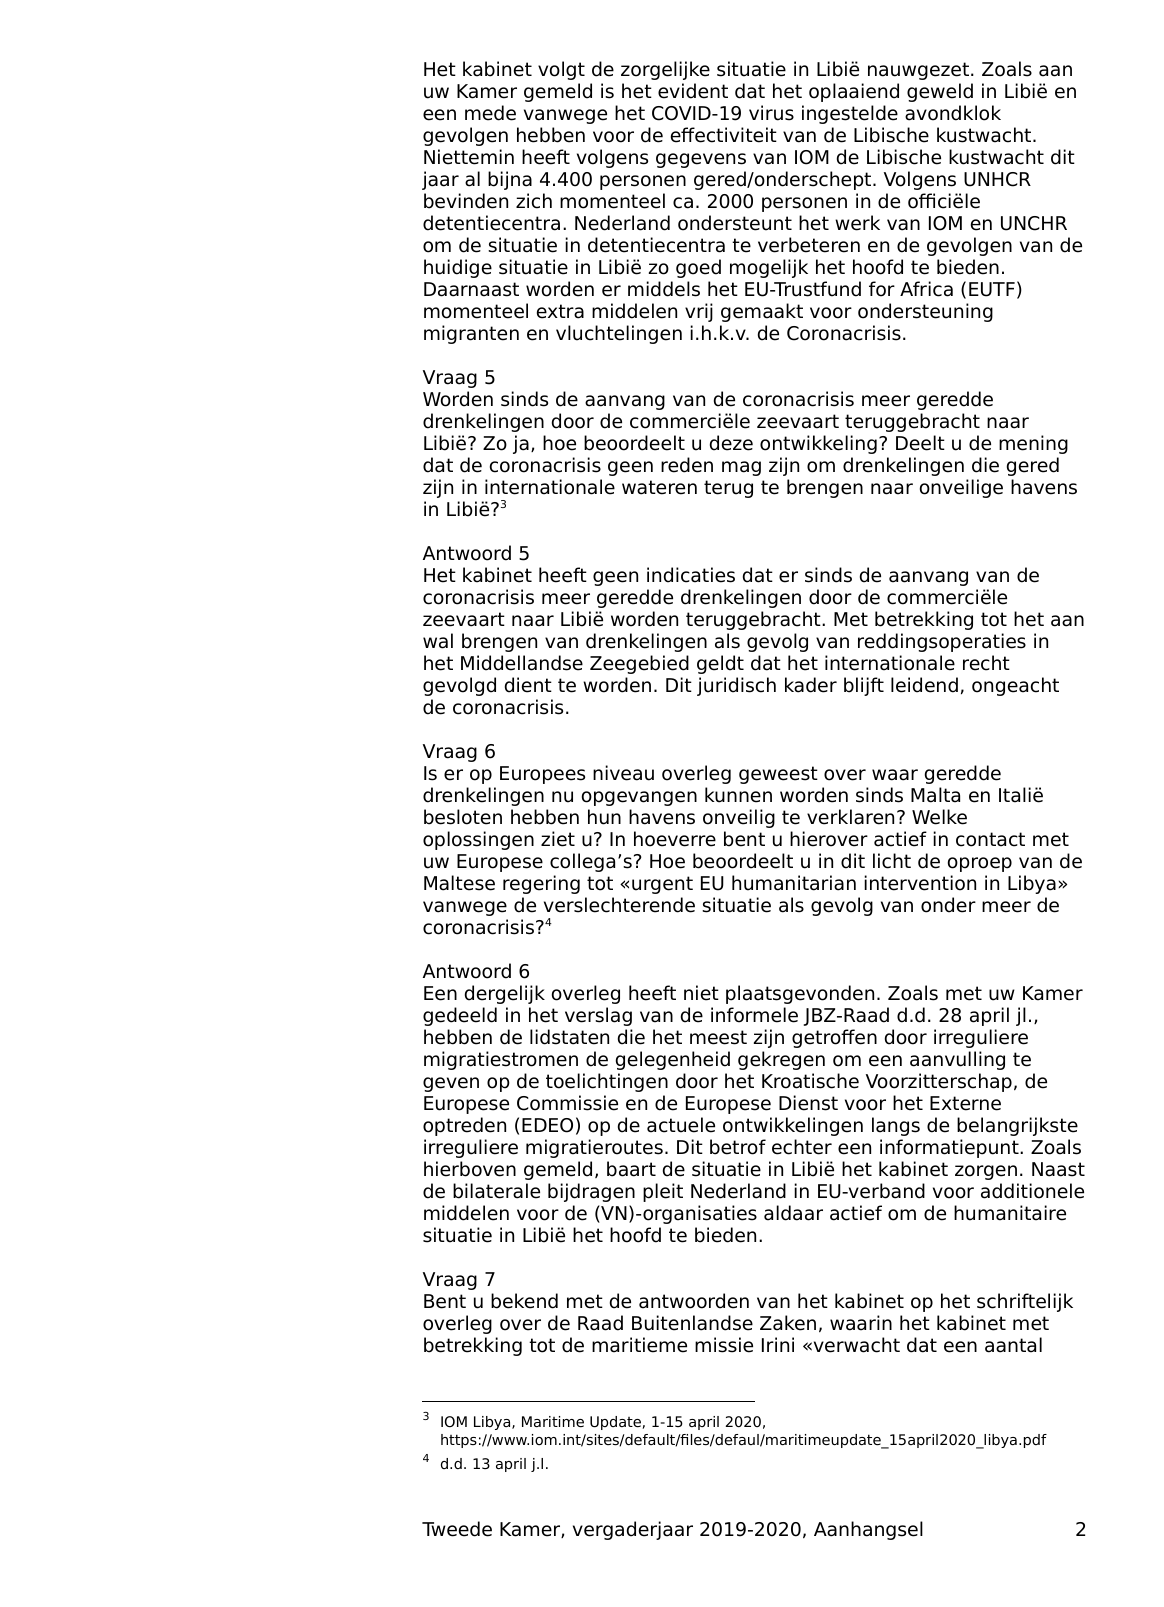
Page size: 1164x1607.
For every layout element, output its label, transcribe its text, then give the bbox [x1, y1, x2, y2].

text Vraag 5 [422, 367, 1087, 389]
text Het kabinet volgt de zorgelijke situatie in Libië nauwgezet. Zoals aan uw Kamer gemeld is het evident dat het oplaaiend geweld in Libië en een mede vanwege het COVID-19 virus ingestelde avondklok gevolgen hebben voor de effectiviteit van de Libische kustwacht. Niettemin heeft volgens gegevens van IOM de Libische kustwacht dit jaar al bijna 4.400 personen gered/onderschept. Volgens UNHCR bevinden zich momenteel ca. 2000 personen in de officiële detentiecentra. Nederland ondersteunt het werk van IOM en UNCHR om de situatie in detentiecentra te verbeteren en de gevolgen van de huidige situatie in Libië zo goed mogelijk het hoofd te bieden. Daarnaast worden er middels het EU-Trustfund for Africa (EUTF) momenteel extra middelen vrij gemaakt voor ondersteuning migranten en vluchtelingen i.h.k.v. de Coronacrisis. [422, 59, 1087, 345]
text Is er op Europees niveau overleg geweest over waar geredde drenkelingen nu opgevangen kunnen worden sinds Malta en Italië besloten hebben hun havens onveilig te verklaren? Welke oplossingen ziet u? In hoeverre bent u hierover actief in contact met uw Europese collega’s? Hoe beoordeelt u in dit licht de oproep van de Maltese regering tot «urgent EU humanitarian intervention in Libya» vanwege de verslechterende situatie als gevolg van onder meer de coronacrisis? [422, 763, 1087, 939]
text Antwoord 5 [422, 543, 1087, 565]
text Worden sinds de aanvang van de coronacrisis meer geredde drenkelingen door de commerciële zeevaart teruggebracht naar Libië? Zo ja, hoe beoordeelt u deze ontwikkeling? Deelt u de mening dat de coronacrisis geen reden mag zijn om drenkelingen die gered zijn in internationale wateren terug te brengen naar onveilige havens in Libië? [422, 389, 1087, 521]
text Vraag 6 [422, 741, 1087, 763]
text Antwoord 6 [422, 961, 1087, 983]
text Bent u bekend met de antwoorden van het kabinet op het schriftelijk overleg over de Raad Buitenlandse Zaken, waarin het kabinet met betrekking tot de maritieme missie Irini «verwacht dat een aantal [422, 1291, 1087, 1357]
text Vraag 7 [422, 1269, 1087, 1291]
text Het kabinet heeft geen indicaties dat er sinds de aanvang van de coronacrisis meer geredde drenkelingen door de commerciële zeevaart naar Libië worden teruggebracht. Met betrekking tot het aan wal brengen van drenkelingen als gevolg van reddingsoperaties in het Middellandse Zeegebied geldt dat het internationale recht gevolgd dient te worden. Dit juridisch kader blijft leidend, ongeacht de coronacrisis. [422, 565, 1087, 719]
text IOM Libya, Maritime Update, 1-15 april 2020, https://www.iom.int/sites/default/files/defaul/maritimeupdate_15april2020_libya.pdf [422, 1410, 1087, 1449]
text d.d. 13 april j.l. [422, 1452, 1087, 1474]
text Een dergelijk overleg heeft niet plaatsgevonden. Zoals met uw Kamer gedeeld in het verslag van de informele JBZ-Raad d.d. 28 april jl., hebben de lidstaten die het meest zijn getroffen door irreguliere migratiestromen de gelegenheid gekregen om een aanvulling te geven op de toelichtingen door het Kroatische Voorzitterschap, de Europese Commissie en de Europese Dienst voor het Externe optreden (EDEO) op de actuele ontwikkelingen langs de belangrijkste irreguliere migratieroutes. Dit betrof echter een informatiepunt. Zoals hierboven gemeld, baart de situatie in Libië het kabinet zorgen. Naast de bilaterale bijdragen pleit Nederland in EU-verband voor additionele middelen voor de (VN)-organisaties aldaar actief om de humanitaire situatie in Libië het hoofd te bieden. [422, 983, 1087, 1247]
